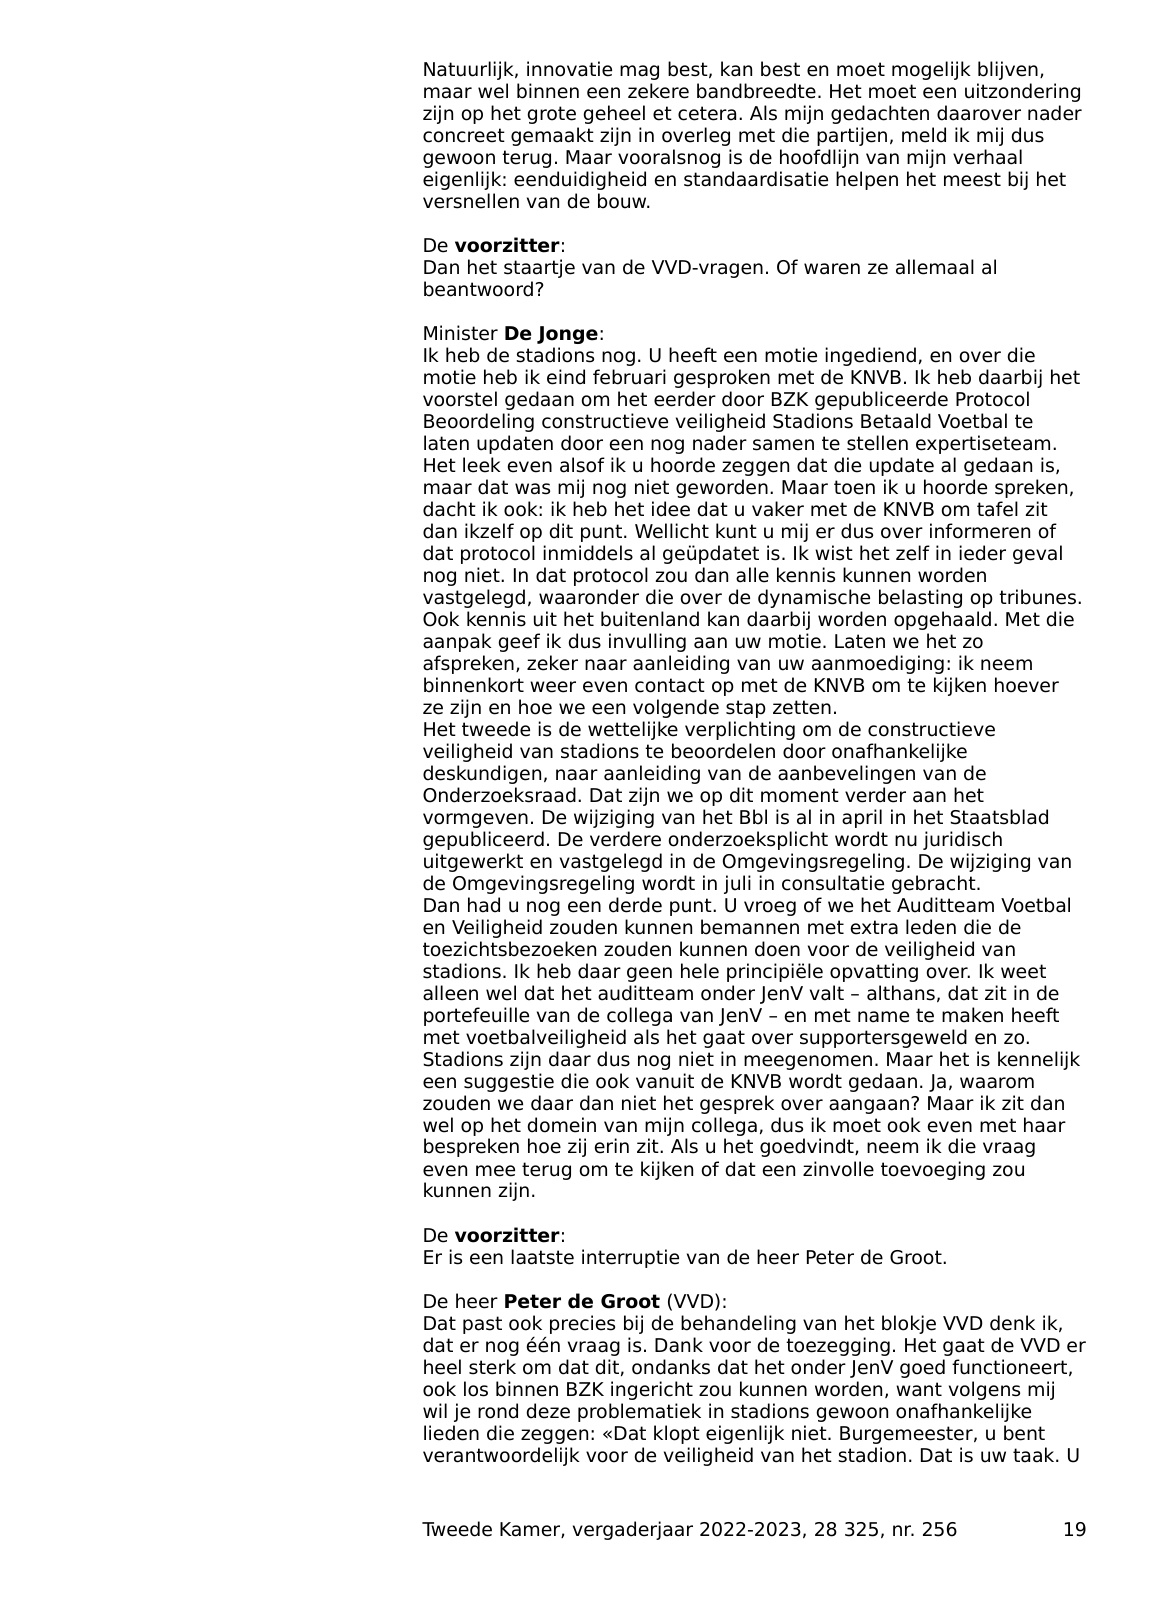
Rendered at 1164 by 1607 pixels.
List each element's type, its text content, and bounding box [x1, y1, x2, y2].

text Ik heb de stadions nog. U heeft een motie ingediend, en over die motie heb ik eind februari gesproken met de KNVB. Ik heb daarbij het voorstel gedaan om het eerder door BZK gepubliceerde Protocol Beoordeling constructieve veiligheid Stadions Betaald Voetbal te laten updaten door een nog nader samen te stellen expertiseteam. Het leek even alsof ik u hoorde zeggen dat die update al gedaan is, maar dat was mij nog niet geworden. Maar toen ik u hoorde spreken, dacht ik ook: ik heb het idee dat u vaker met de KNVB om tafel zit dan ikzelf op dit punt. Wellicht kunt u mij er dus over informeren of dat protocol inmiddels al geüpdatet is. Ik wist het zelf in ieder geval nog niet. In dat protocol zou dan alle kennis kunnen worden vastgelegd, waaronder die over de dynamische belasting op tribunes. Ook kennis uit het buitenland kan daarbij worden opgehaald. Met die aanpak geef ik dus invulling aan uw motie. Laten we het zo afspreken, zeker naar aanleiding van uw aanmoediging: ik neem binnenkort weer even contact op met de KNVB om te kijken hoever ze zijn en hoe we een volgende stap zetten. [422, 345, 1087, 719]
text Dan het staartje van de VVD-vragen. Of waren ze allemaal al beantwoord? [422, 257, 1087, 301]
text Er is een laatste interruptie van de heer Peter de Groot. [422, 1247, 1087, 1268]
text De voorzitter: [422, 1224, 1087, 1247]
text Dan had u nog een derde punt. U vroeg of we het Auditteam Voetbal en Veiligheid zouden kunnen bemannen met extra leden die de toezichtsbezoeken zouden kunnen doen voor de veiligheid van stadions. Ik heb daar geen hele principiële opvatting over. Ik weet alleen wel dat het auditteam onder JenV valt – althans, dat zit in de portefeuille van de collega van JenV – en met name te maken heeft met voetbalveiligheid als het gaat over supportersgeweld en zo. Stadions zijn daar dus nog niet in meegenomen. Maar het is kennelijk een suggestie die ook vanuit de KNVB wordt gedaan. Ja, waarom zouden we daar dan niet het gesprek over aangaan? Maar ik zit dan wel op het domein van mijn collega, dus ik moet ook even met haar bespreken hoe zij erin zit. Als u het goedvindt, neem ik die vraag even mee terug om te kijken of dat een zinvolle toevoeging zou kunnen zijn. [422, 895, 1087, 1202]
text Natuurlijk, innovatie mag best, kan best en moet mogelijk blijven, maar wel binnen een zekere bandbreedte. Het moet een uitzondering zijn op het grote geheel et cetera. Als mijn gedachten daarover nader concreet gemaakt zijn in overleg met die partijen, meld ik mij dus gewoon terug. Maar vooralsnog is de hoofdlijn van mijn verhaal eigenlijk: eenduidigheid en standaardisatie helpen het meest bij het versnellen van de bouw. [422, 59, 1087, 213]
text De heer Peter de Groot (VVD): [422, 1291, 1087, 1313]
text Minister De Jonge: [422, 323, 1087, 345]
text Dat past ook precies bij de behandeling van het blokje VVD denk ik, dat er nog één vraag is. Dank voor de toezegging. Het gaat de VVD er heel sterk om dat dit, ondanks dat het onder JenV goed functioneert, ook los binnen BZK ingericht zou kunnen worden, want volgens mij wil je rond deze problematiek in stadions gewoon onafhankelijke lieden die zeggen: «Dat klopt eigenlijk niet. Burgemeester, u bent verantwoordelijk voor de veiligheid van het stadion. Dat is uw taak. U [422, 1313, 1087, 1467]
text De voorzitter: [422, 235, 1087, 257]
text Het tweede is de wettelijke verplichting om de constructieve veiligheid van stadions te beoordelen door onafhankelijke deskundigen, naar aanleiding van de aanbevelingen van de Onderzoeksraad. Dat zijn we op dit moment verder aan het vormgeven. De wijziging van het Bbl is al in april in het Staatsblad gepubliceerd. De verdere onderzoeksplicht wordt nu juridisch uitgewerkt en vastgelegd in de Omgevingsregeling. De wijziging van de Omgevingsregeling wordt in juli in consultatie gebracht. [422, 719, 1087, 895]
